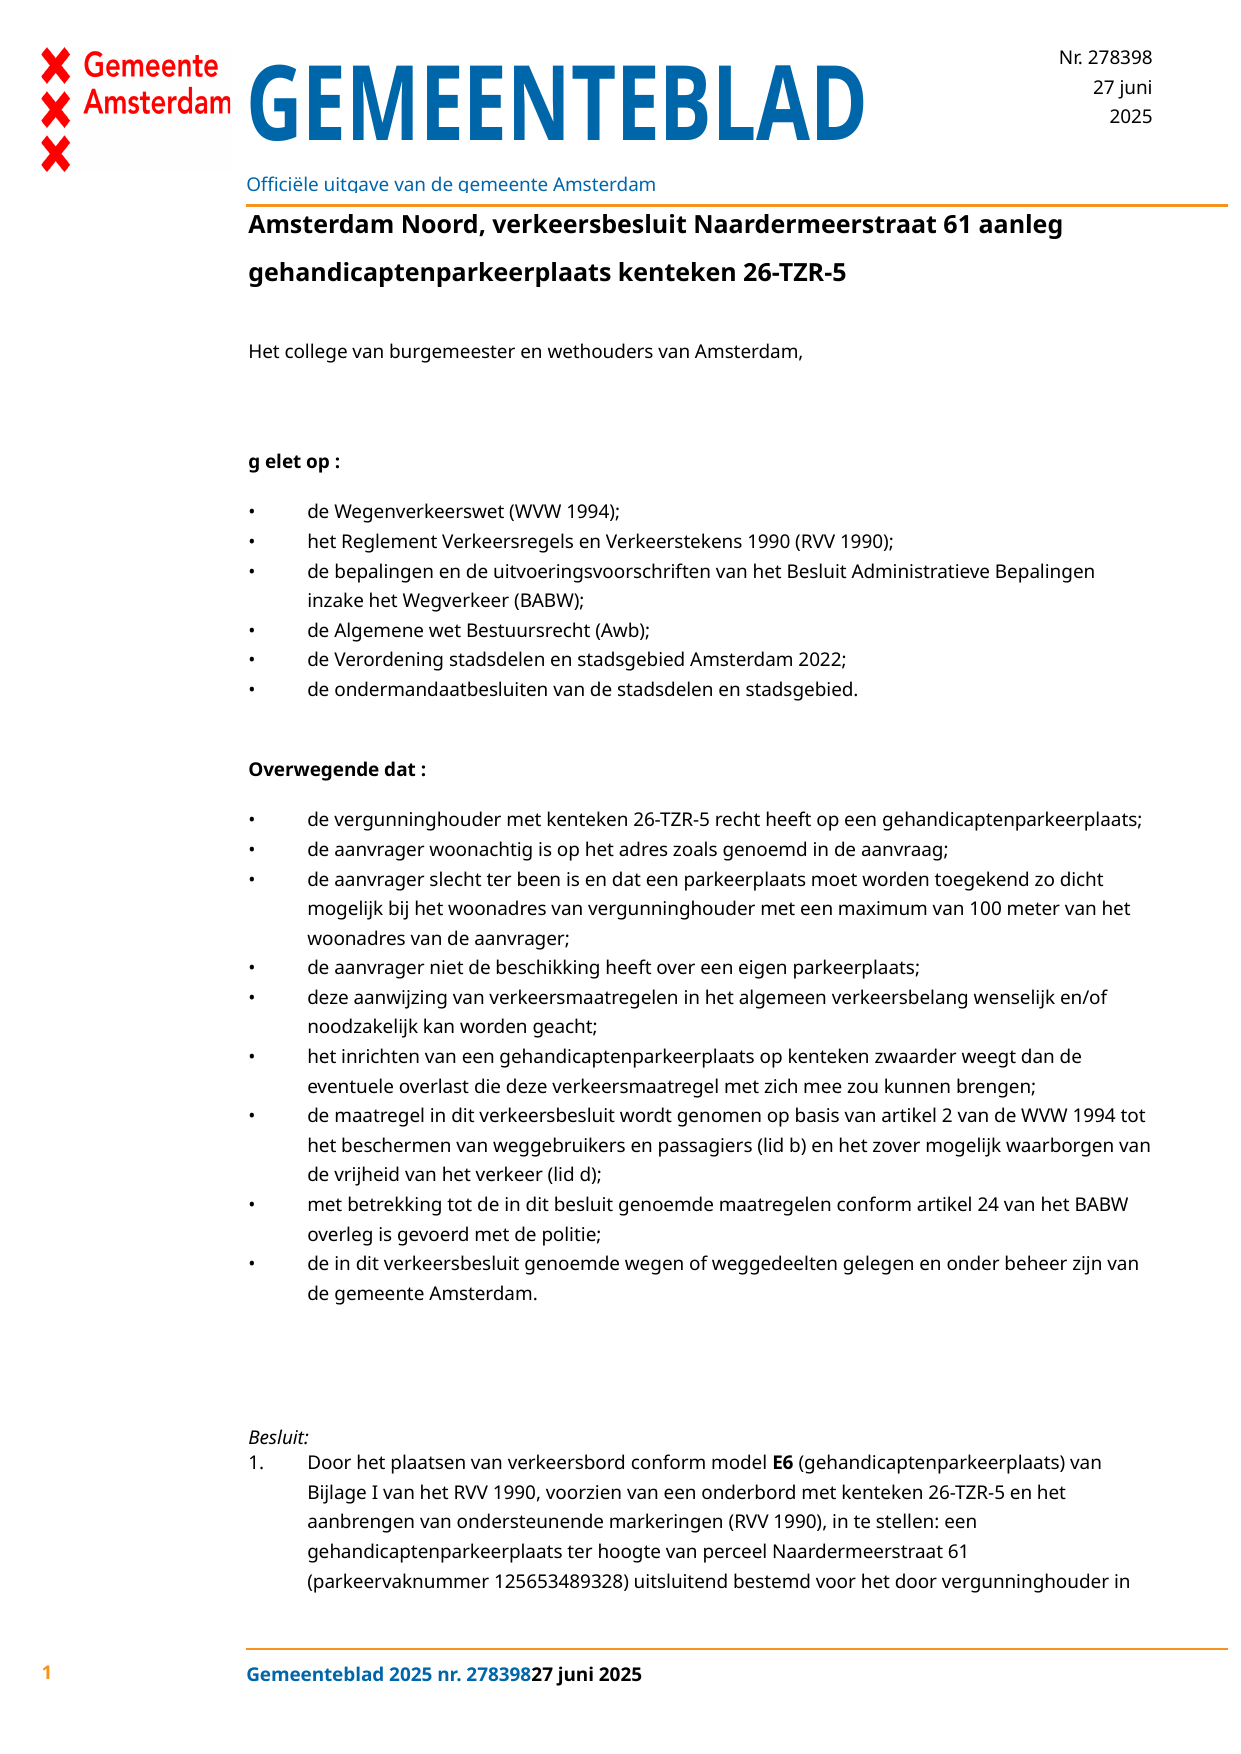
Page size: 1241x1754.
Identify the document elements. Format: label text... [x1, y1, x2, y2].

text Amsterdam Noord, verkeersbesluit Naardermeerstraat 61 aanleg gehandicaptenparkeerplaats kenteken 26-TZR-5 [248, 207, 1152, 288]
list de ondermandaatbesluiten van de stadsdelen en stadsgebied. [248, 676, 1152, 702]
list de vergunninghouder met kenteken 26-TZR-5 recht heeft op een gehandicaptenparkeerplaats; [248, 807, 1152, 832]
list het Reglement Verkeersregels en Verkeerstekens 1990 (RVV 1990); [248, 528, 1152, 554]
text g elet op : [248, 448, 1152, 474]
list de aanvrager woonachtig is op het adres zoals genoemd in de aanvraag; [248, 836, 1152, 862]
list de Verordening stadsdelen en stadsgebied Amsterdam 2022; [248, 647, 1152, 672]
list de maatregel in dit verkeersbesluit wordt genomen op basis van artikel 2 van de WVW 1994 tot het beschermen van weggebruikers en passagiers (lid b) en het zover mogelijk waarborgen van de vrijheid van het verkeer (lid d); [248, 1102, 1152, 1187]
list met betrekking tot de in dit besluit genoemde maatregelen conform artikel 24 van het BABW overleg is gevoerd met de politie; [248, 1191, 1152, 1246]
list Door het plaatsen van verkeersbord conform model E6 (gehandicaptenparkeerplaats) van Bijlage I van het RVV 1990, voorzien van een onderbord met kenteken 26-TZR-5 en het aanbrengen van ondersteunende markeringen (RVV 1990), in te stellen: een gehandicaptenparkeerplaats ter hoogte van perceel Naardermeerstraat 61 (parkeervaknummer 125653489328) uitsluitend bestemd voor het door vergunninghouder in [248, 1449, 1152, 1594]
text Overwegende dat : [248, 756, 1152, 782]
picture [41, 47, 231, 172]
list de in dit verkeersbesluit genoemde wegen of weggedeelten gelegen en onder beheer zijn van de gemeente Amsterdam. [248, 1250, 1152, 1306]
list deze aanwijzing van verkeersmaatregelen in het algemeen verkeersbelang wenselijk en/of noodzakelijk kan worden geacht; [248, 984, 1152, 1039]
list het inrichten van een gehandicaptenparkeerplaats op kenteken zwaarder weegt dan de eventuele overlast die deze verkeersmaatregel met zich mee zou kunnen brengen; [248, 1043, 1152, 1098]
list de aanvrager niet de beschikking heeft over een eigen parkeerplaats; [248, 954, 1152, 980]
list de bepalingen en de uitvoeringsvoorschriften van het Besluit Administratieve Bepalingen inzake het Wegverkeer (BABW); [248, 558, 1152, 613]
list de Wegenverkeerswet (WVW 1994); [248, 499, 1152, 524]
text Het college van burgemeester en wethouders van Amsterdam, [248, 339, 1152, 364]
list de Algemene wet Bestuursrecht (Awb); [248, 617, 1152, 643]
list de aanvrager slecht ter been is en dat een parkeerplaats moet worden toegekend zo dicht mogelijk bij het woonadres van vergunninghouder met een maximum van 100 meter van het woonadres van de aanvrager; [248, 866, 1152, 951]
text Besluit: [248, 1424, 1152, 1449]
